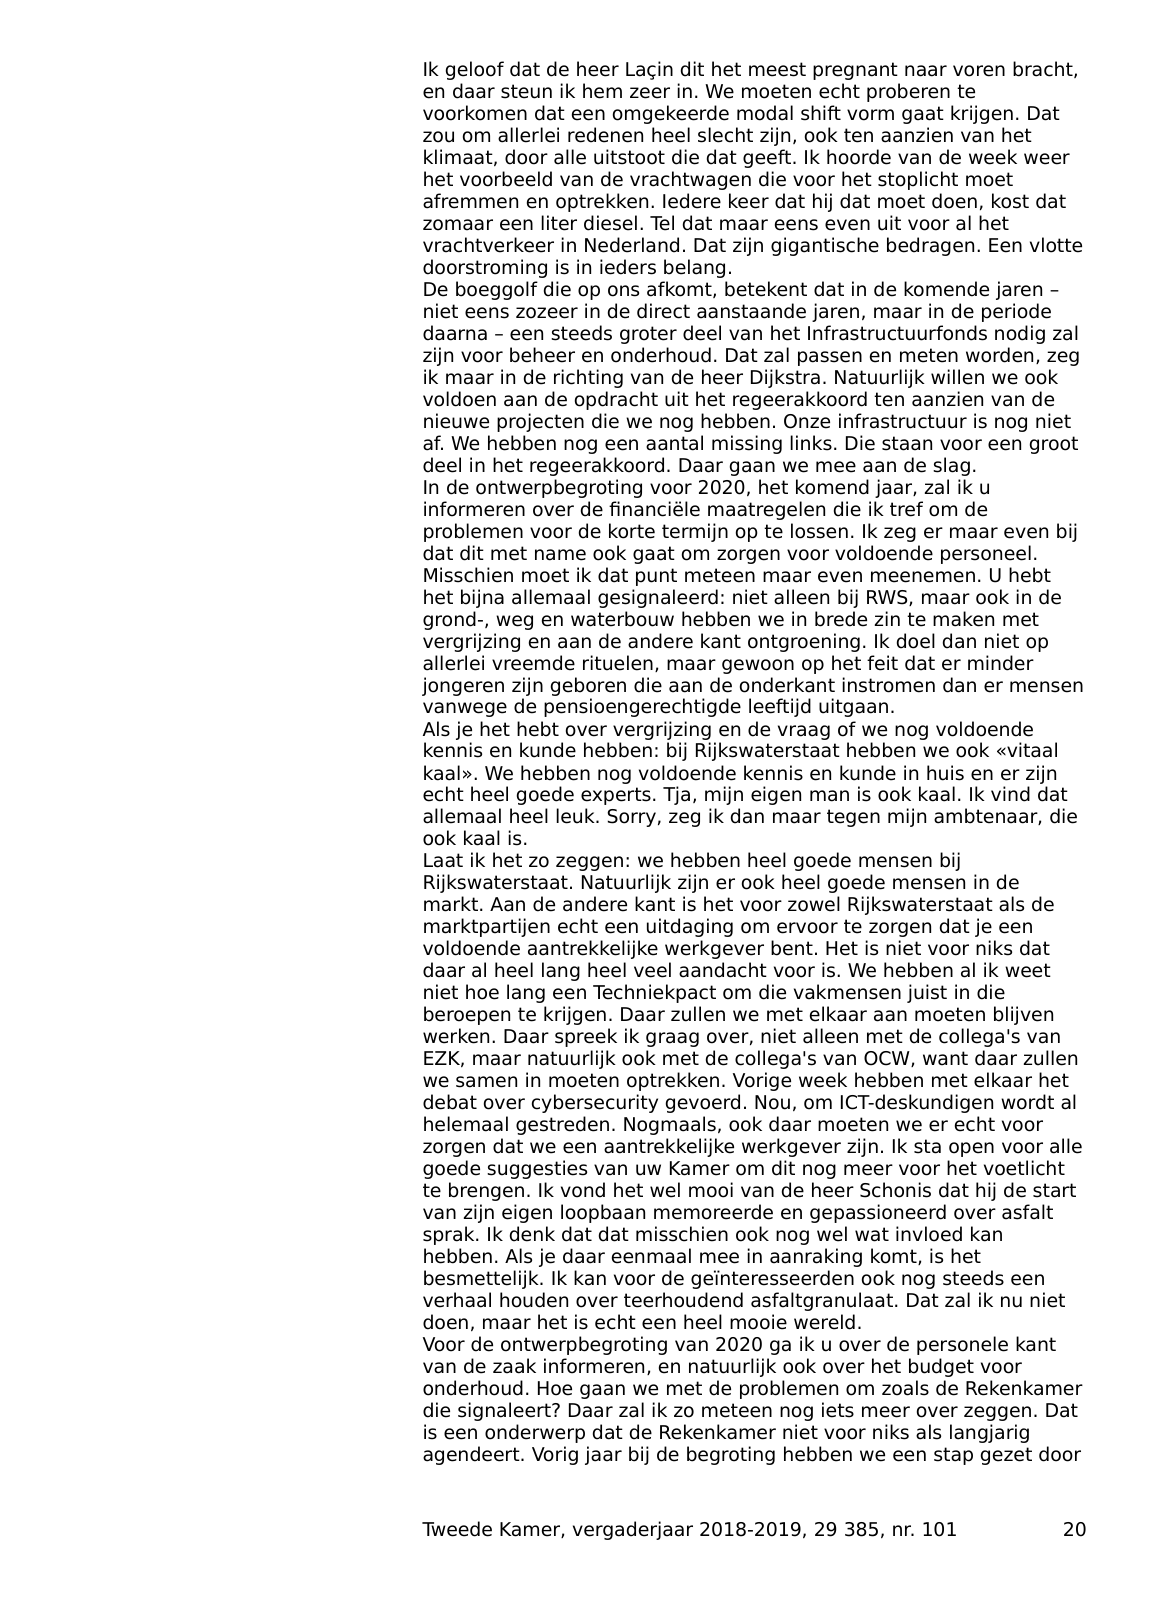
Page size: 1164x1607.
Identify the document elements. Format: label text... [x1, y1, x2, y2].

text Als je het hebt over vergrijzing en de vraag of we nog voldoende kennis en kunde hebben: bij Rijkswaterstaat hebben we ook «vitaal kaal». We hebben nog voldoende kennis en kunde in huis en er zijn echt heel goede experts. Tja, mijn eigen man is ook kaal. Ik vind dat allemaal heel leuk. Sorry, zeg ik dan maar tegen mijn ambtenaar, die ook kaal is. [422, 718, 1087, 850]
text De boeggolf die op ons afkomt, betekent dat in de komende jaren – niet eens zozeer in de direct aanstaande jaren, maar in de periode daarna – een steeds groter deel van het Infrastructuurfonds nodig zal zijn voor beheer en onderhoud. Dat zal passen en meten worden, zeg ik maar in de richting van de heer Dijkstra. Natuurlijk willen we ook voldoen aan de opdracht uit het regeerakkoord ten aanzien van de nieuwe projecten die we nog hebben. Onze infrastructuur is nog niet af. We hebben nog een aantal missing links. Die staan voor een groot deel in het regeerakkoord. Daar gaan we mee aan de slag. [422, 279, 1087, 477]
text Laat ik het zo zeggen: we hebben heel goede mensen bij Rijkswaterstaat. Natuurlijk zijn er ook heel goede mensen in de markt. Aan de andere kant is het voor zowel Rijkswaterstaat als de marktpartijen echt een uitdaging om ervoor te zorgen dat je een voldoende aantrekkelijke werkgever bent. Het is niet voor niks dat daar al heel lang heel veel aandacht voor is. We hebben al ik weet niet hoe lang een Techniekpact om die vakmensen juist in die beroepen te krijgen. Daar zullen we met elkaar aan moeten blijven werken. Daar spreek ik graag over, niet alleen met de collega's van EZK, maar natuurlijk ook met de collega's van OCW, want daar zullen we samen in moeten optrekken. Vorige week hebben met elkaar het debat over cybersecurity gevoerd. Nou, om ICT-deskundigen wordt al helemaal gestreden. Nogmaals, ook daar moeten we er echt voor zorgen dat we een aantrekkelijke werkgever zijn. Ik sta open voor alle goede suggesties van uw Kamer om dit nog meer voor het voetlicht te brengen. Ik vond het wel mooi van de heer Schonis dat hij de start van zijn eigen loopbaan memoreerde en gepassioneerd over asfalt sprak. Ik denk dat dat misschien ook nog wel wat invloed kan hebben. Als je daar eenmaal mee in aanraking komt, is het besmettelijk. Ik kan voor de geïnteresseerden ook nog steeds een verhaal houden over teerhoudend asfaltgranulaat. Dat zal ik nu niet doen, maar het is echt een heel mooie wereld. [422, 850, 1087, 1334]
text In de ontwerpbegroting voor 2020, het komend jaar, zal ik u informeren over de financiële maatregelen die ik tref om de problemen voor de korte termijn op te lossen. Ik zeg er maar even bij dat dit met name ook gaat om zorgen voor voldoende personeel. Misschien moet ik dat punt meteen maar even meenemen. U hebt het bijna allemaal gesignaleerd: niet alleen bij RWS, maar ook in de grond-, weg en waterbouw hebben we in brede zin te maken met vergrijzing en aan de andere kant ontgroening. Ik doel dan niet op allerlei vreemde rituelen, maar gewoon op het feit dat er minder jongeren zijn geboren die aan de onderkant instromen dan er mensen vanwege de pensioengerechtigde leeftijd uitgaan. [422, 477, 1087, 718]
text Ik geloof dat de heer Laçin dit het meest pregnant naar voren bracht, en daar steun ik hem zeer in. We moeten echt proberen te voorkomen dat een omgekeerde modal shift vorm gaat krijgen. Dat zou om allerlei redenen heel slecht zijn, ook ten aanzien van het klimaat, door alle uitstoot die dat geeft. Ik hoorde van de week weer het voorbeeld van de vrachtwagen die voor het stoplicht moet afremmen en optrekken. Iedere keer dat hij dat moet doen, kost dat zomaar een liter diesel. Tel dat maar eens even uit voor al het vrachtverkeer in Nederland. Dat zijn gigantische bedragen. Een vlotte doorstroming is in ieders belang. [422, 59, 1087, 279]
text Voor de ontwerpbegroting van 2020 ga ik u over de personele kant van de zaak informeren, en natuurlijk ook over het budget voor onderhoud. Hoe gaan we met de problemen om zoals de Rekenkamer die signaleert? Daar zal ik zo meteen nog iets meer over zeggen. Dat is een onderwerp dat de Rekenkamer niet voor niks als langjarig agendeert. Vorig jaar bij de begroting hebben we een stap gezet door [422, 1334, 1087, 1466]
